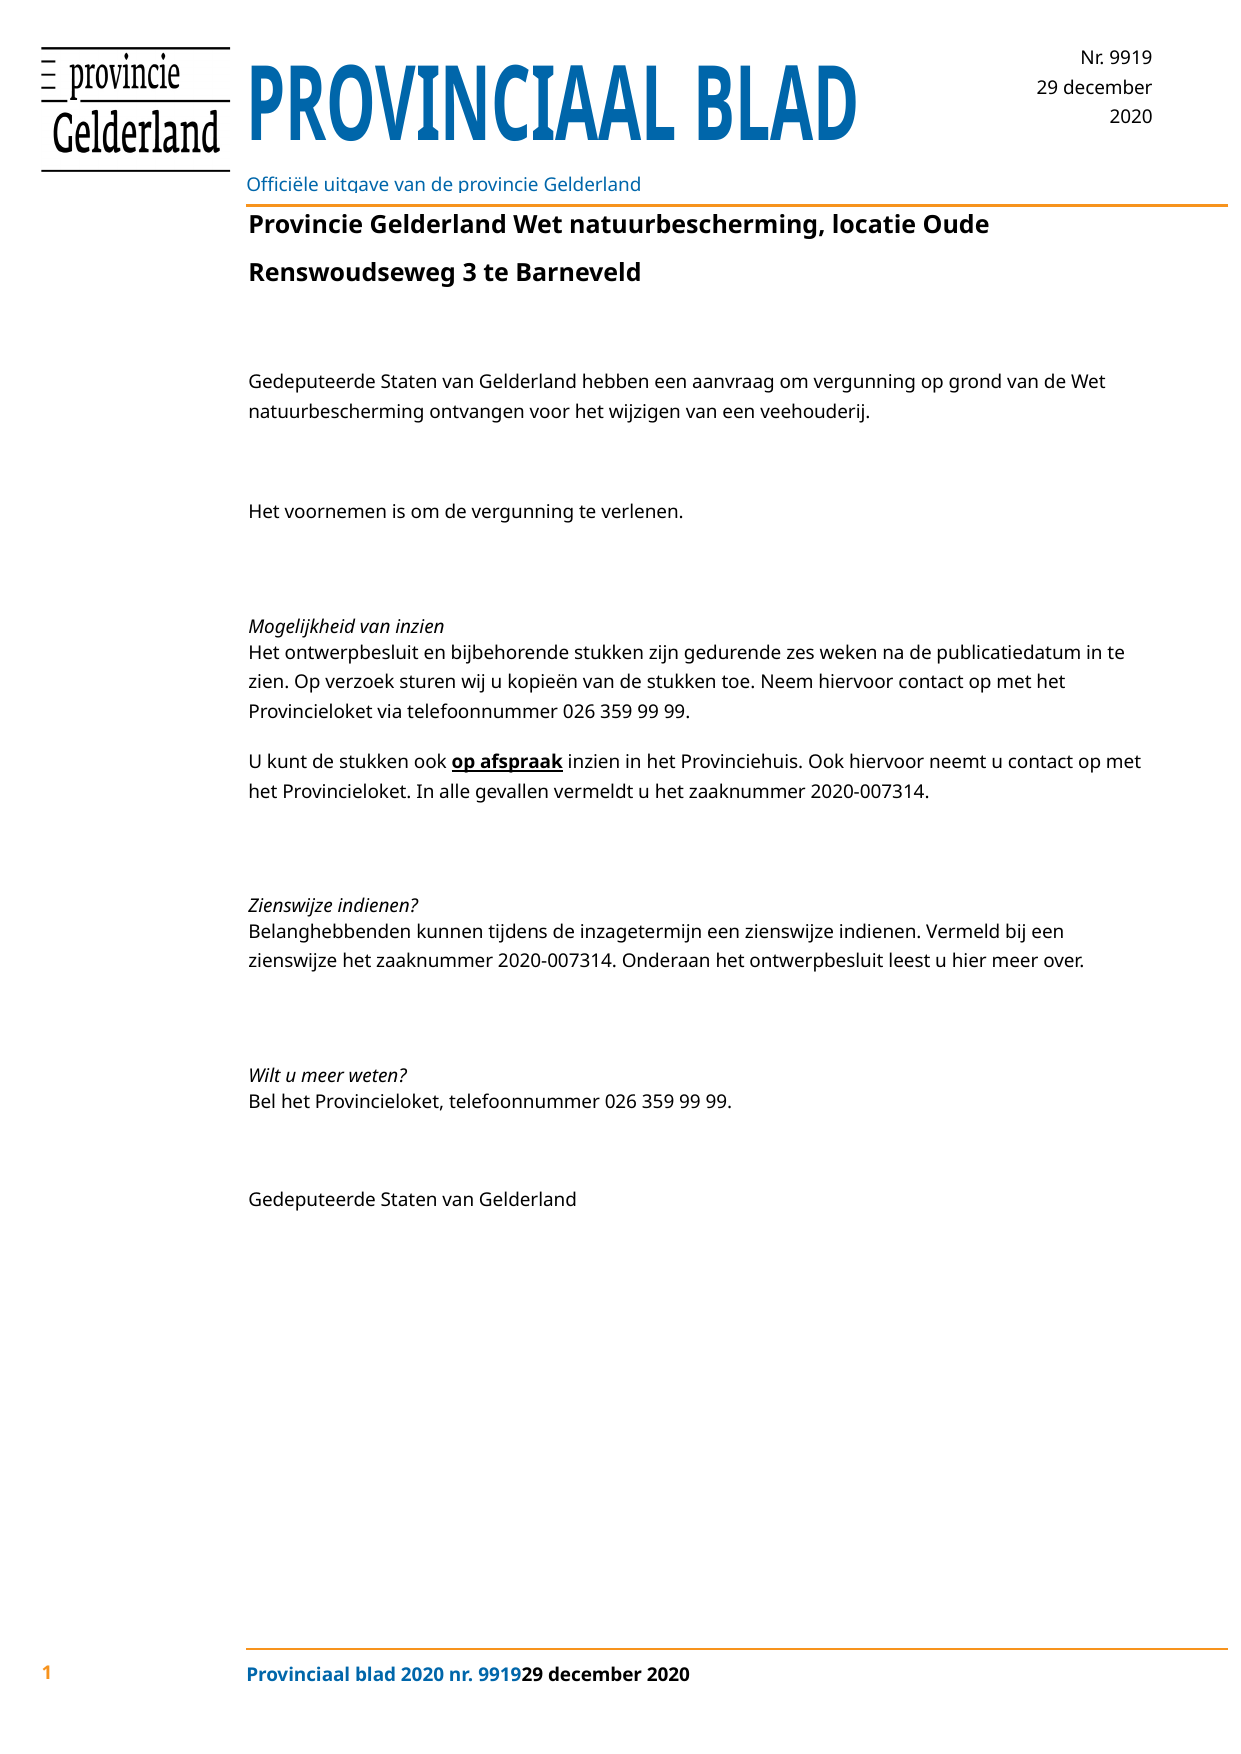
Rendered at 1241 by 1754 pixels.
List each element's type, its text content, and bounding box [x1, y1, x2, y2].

text Gedeputeerde Staten van Gelderland hebben een aanvraag om vergunning op grond van de Wet natuurbescherming ontvangen voor het wijzigen van een veehouderij. [248, 368, 1152, 424]
text Mogelijkheid van inzien [248, 613, 1152, 639]
picture [41, 47, 231, 172]
text Zienswijze indienen? [248, 892, 1152, 918]
text Provincie Gelderland Wet natuurbescherming, locatie Oude Renswoudseweg 3 te Barneveld [248, 207, 1152, 288]
text Gedeputeerde Staten van Gelderland [248, 1186, 1152, 1212]
text Bel het Provincieloket, telefoonnummer 026 359 99 99. [248, 1088, 1152, 1113]
text Wilt u meer weten? [248, 1062, 1152, 1088]
text Het ontwerpbesluit en bijbehorende stukken zijn gedurende zes weken na de publicatiedatum in te zien. Op verzoek sturen wij u kopieën van de stukken toe. Neem hiervoor contact op met het Provincieloket via telefoonnummer 026 359 99 99. [248, 639, 1152, 724]
text Het voornemen is om de vergunning te verlenen. [248, 499, 1152, 524]
text U kunt de stukken ook op afspraak inzien in het Provinciehuis. Ook hiervoor neemt u contact op met het Provincieloket. In alle gevallen vermeldt u het zaaknummer 2020-007314. [248, 748, 1152, 804]
text Belanghebbenden kunnen tijdens de inzagetermijn een zienswijze indienen. Vermeld bij een zienswijze het zaaknummer 2020-007314. Onderaan het ontwerpbesluit leest u hier meer over. [248, 918, 1152, 973]
